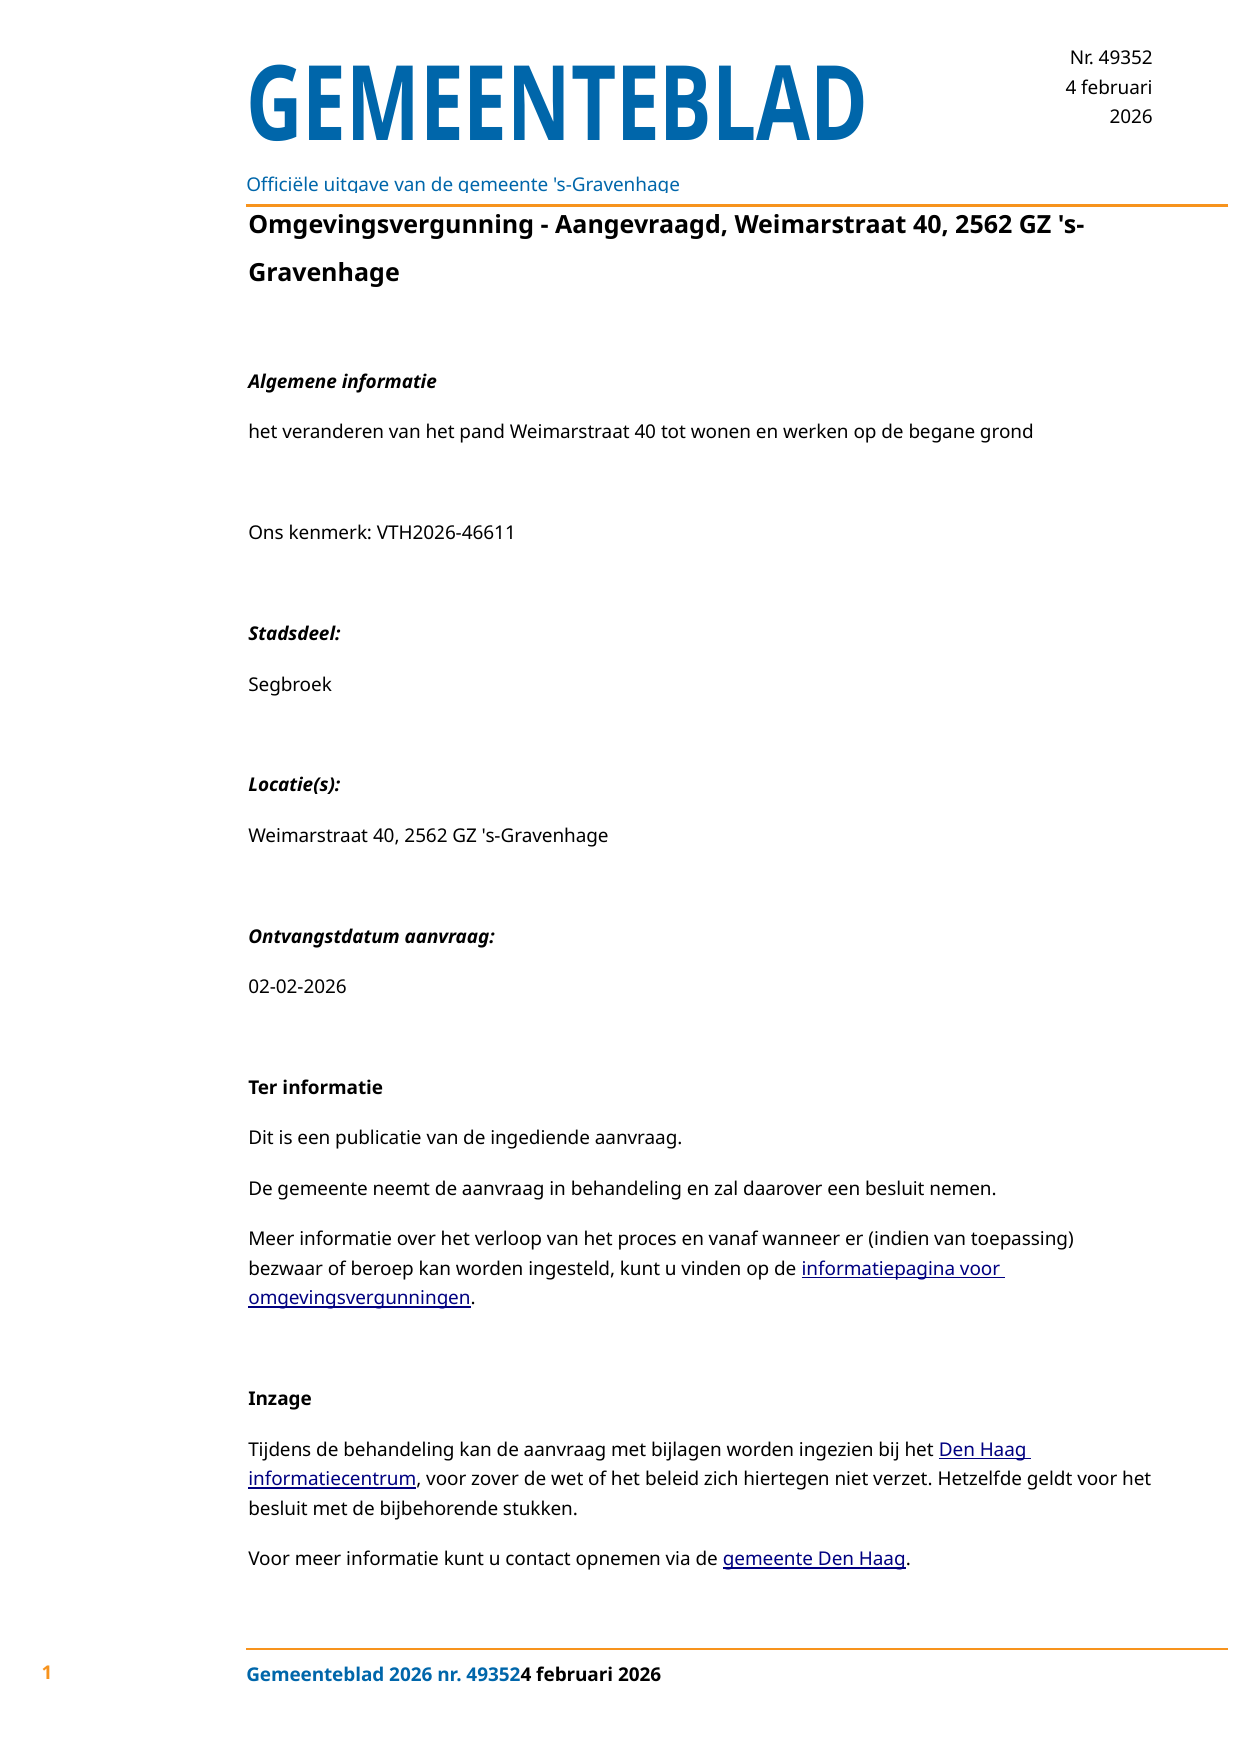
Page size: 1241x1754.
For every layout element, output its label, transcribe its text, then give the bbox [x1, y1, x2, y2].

text Segbroek [248, 671, 1152, 697]
text Omgevingsvergunning - Aangevraagd, Weimarstraat 40, 2562 GZ 's-Gravenhage [248, 207, 1152, 288]
text 02-02-2026 [248, 973, 1152, 999]
text De gemeente neemt de aanvraag in behandeling en zal daarover een besluit nemen. [248, 1175, 1152, 1201]
text Meer informatie over het verloop van het proces en vanaf wanneer er (indien van toepassing) bezwaar of beroep kan worden ingesteld, kunt u vinden op de informatiepagina voor omgevingsvergunningen. [248, 1225, 1152, 1310]
text Ter informatie [248, 1074, 1152, 1100]
text Locatie(s): [248, 772, 1152, 797]
text Dit is een publicatie van de ingediende aanvraag. [248, 1124, 1152, 1150]
text Ontvangstdatum aanvraag: [248, 923, 1152, 949]
text Weimarstraat 40, 2562 GZ 's-Gravenhage [248, 822, 1152, 848]
text het veranderen van het pand Weimarstraat 40 tot wonen en werken op de begane grond [248, 419, 1152, 444]
text Voor meer informatie kunt u contact opnemen via de gemeente Den Haag. [248, 1545, 1152, 1571]
text Tijdens de behandeling kan de aanvraag met bijlagen worden ingezien bij het Den Haag informatiecentrum, voor zover de wet of het beleid zich hiertegen niet verzet. Hetzelfde geldt voor het besluit met de bijbehorende stukken. [248, 1436, 1152, 1521]
text Algemene informatie [248, 368, 1152, 394]
text Inzage [248, 1385, 1152, 1411]
text Stadsdeel: [248, 620, 1152, 646]
text Ons kenmerk: VTH2026-46611 [248, 519, 1152, 545]
picture [41, 47, 231, 172]
